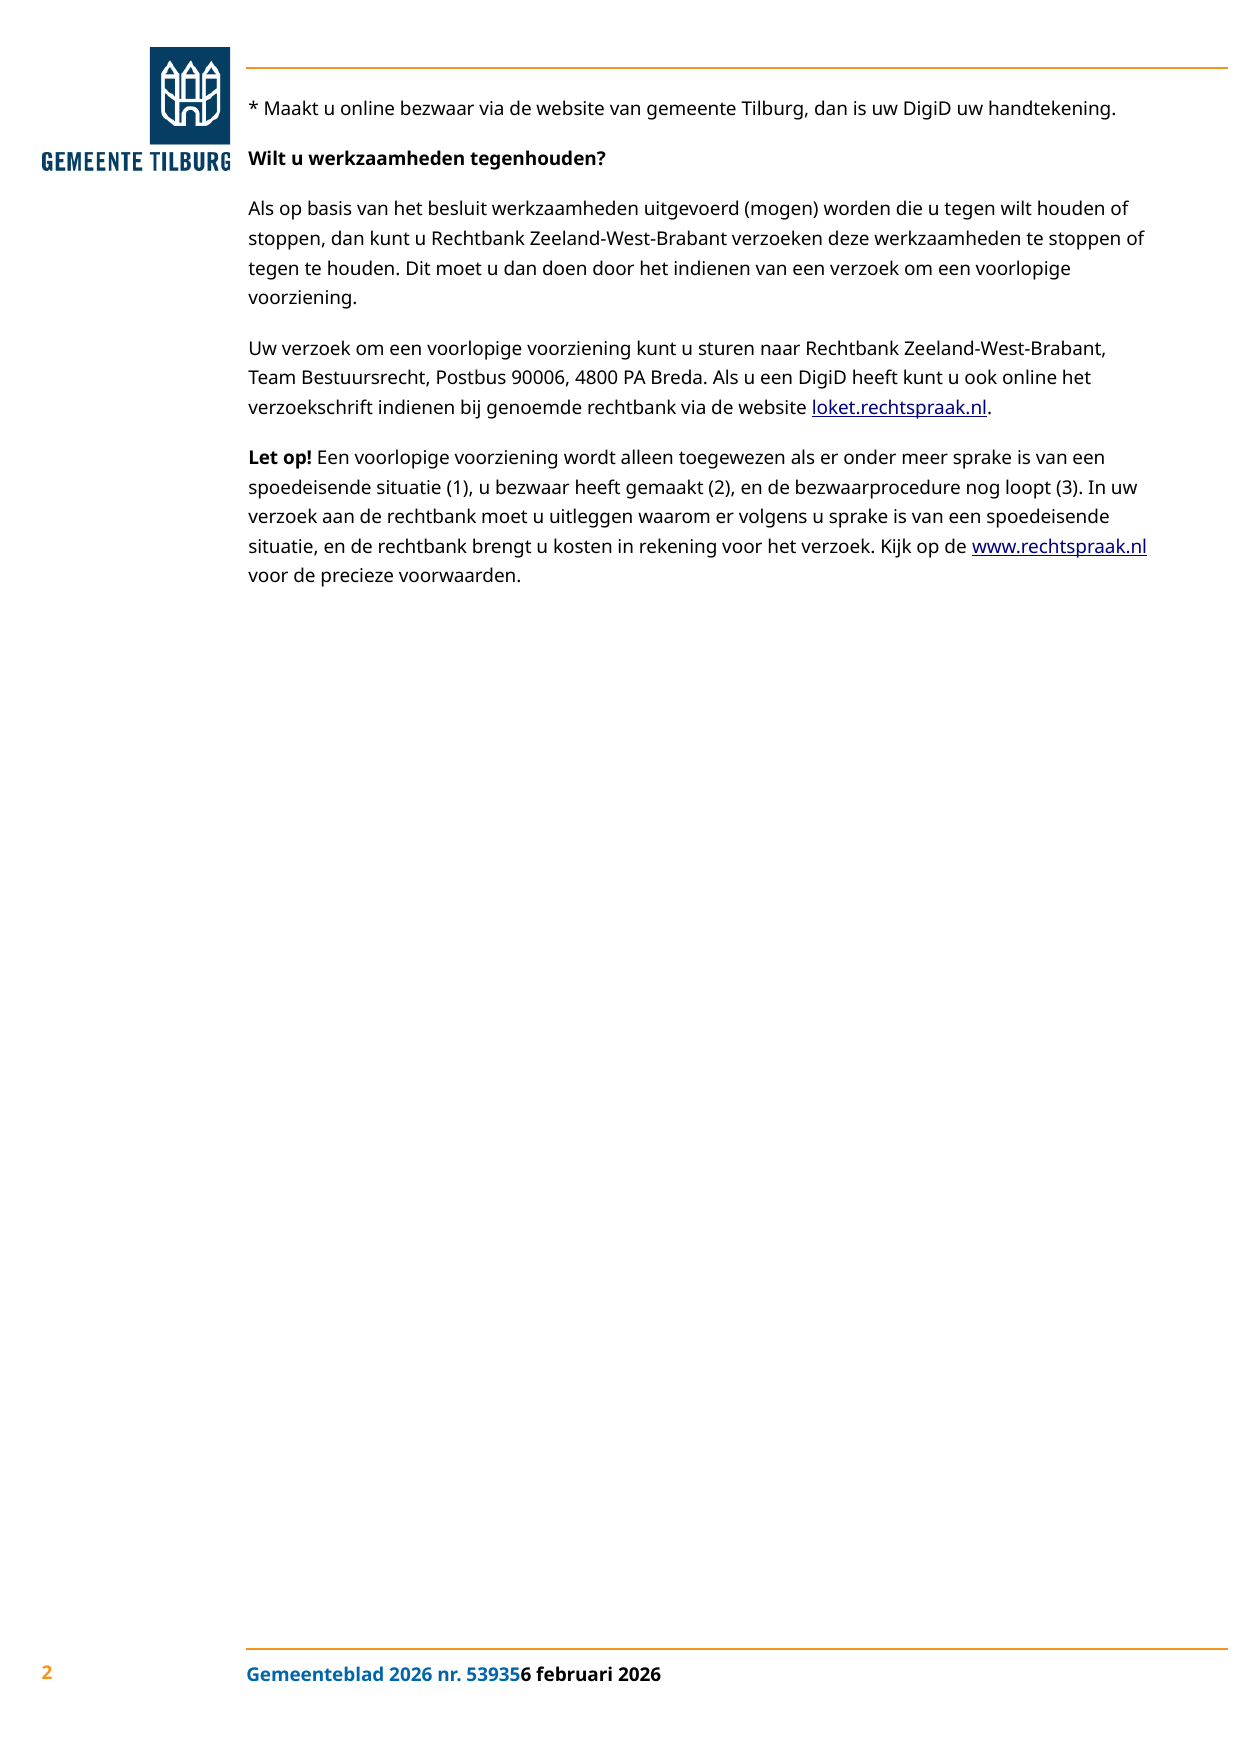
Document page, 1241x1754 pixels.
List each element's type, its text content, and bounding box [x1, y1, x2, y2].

text Let op! Een voorlopige voorziening wordt alleen toegewezen als er onder meer sprake is van een spoedeisende situatie (1), u bezwaar heeft gemaakt (2), en de bezwaarprocedure nog loopt (3). In uw verzoek aan de rechtbank moet u uitleggen waarom er volgens u sprake is van een spoedeisende situatie, en de rechtbank brengt u kosten in rekening voor het verzoek. Kijk op de www.rechtspraak.nl voor de precieze voorwaarden. [248, 444, 1152, 588]
text Als op basis van het besluit werkzaamheden uitgevoerd (mogen) worden die u tegen wilt houden of stoppen, dan kunt u Rechtbank Zeeland-West-Brabant verzoeken deze werkzaamheden te stoppen of tegen te houden. Dit moet u dan doen door het indienen van een verzoek om een voorlopige voorziening. [248, 196, 1152, 310]
text Uw verzoek om een voorlopige voorziening kunt u sturen naar Rechtbank Zeeland-West-Brabant, Team Bestuursrecht, Postbus 90006, 4800 PA Breda. Als u een DigiD heeft kunt u ook online het verzoekschrift indienen bij genoemde rechtbank via de website loket.rechtspraak.nl. [248, 335, 1152, 420]
picture [41, 47, 231, 172]
text Wilt u werkzaamheden tegenhouden? [248, 145, 1152, 171]
text * Maakt u online bezwaar via de website van gemeente Tilburg, dan is uw DigiD uw handtekening. [248, 95, 1152, 121]
